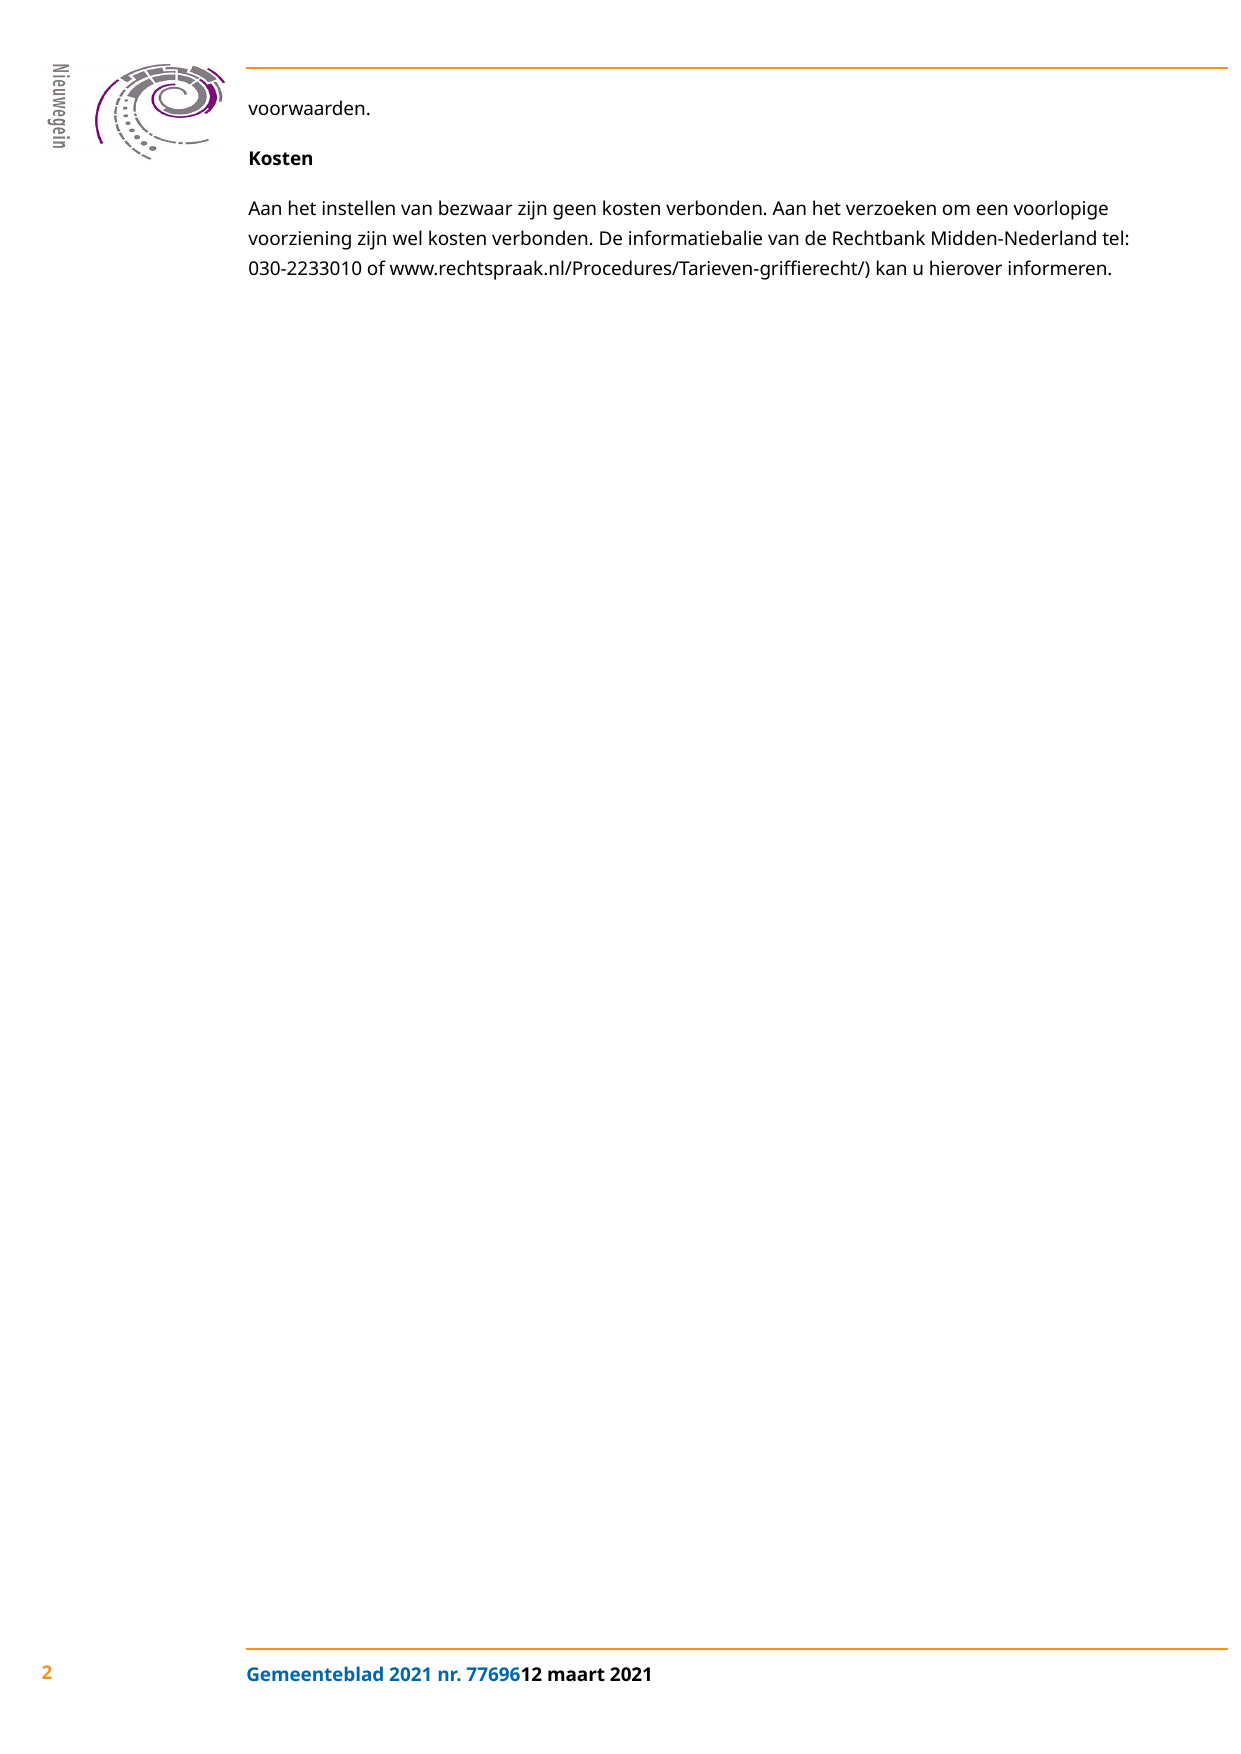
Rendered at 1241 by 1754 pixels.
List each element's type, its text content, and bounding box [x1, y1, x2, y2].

text Aan het instellen van bezwaar zijn geen kosten verbonden. Aan het verzoeken om een voorlopige voorziening zijn wel kosten verbonden. De informatiebalie van de Rechtbank Midden-Nederland tel: 030-2233010 of www.rechtspraak.nl/Procedures/Tarieven-griffierecht/) kan u hierover informeren. [248, 196, 1152, 281]
text Kosten [248, 145, 1152, 171]
text voorwaarden. [248, 95, 1152, 121]
picture [41, 47, 231, 172]
